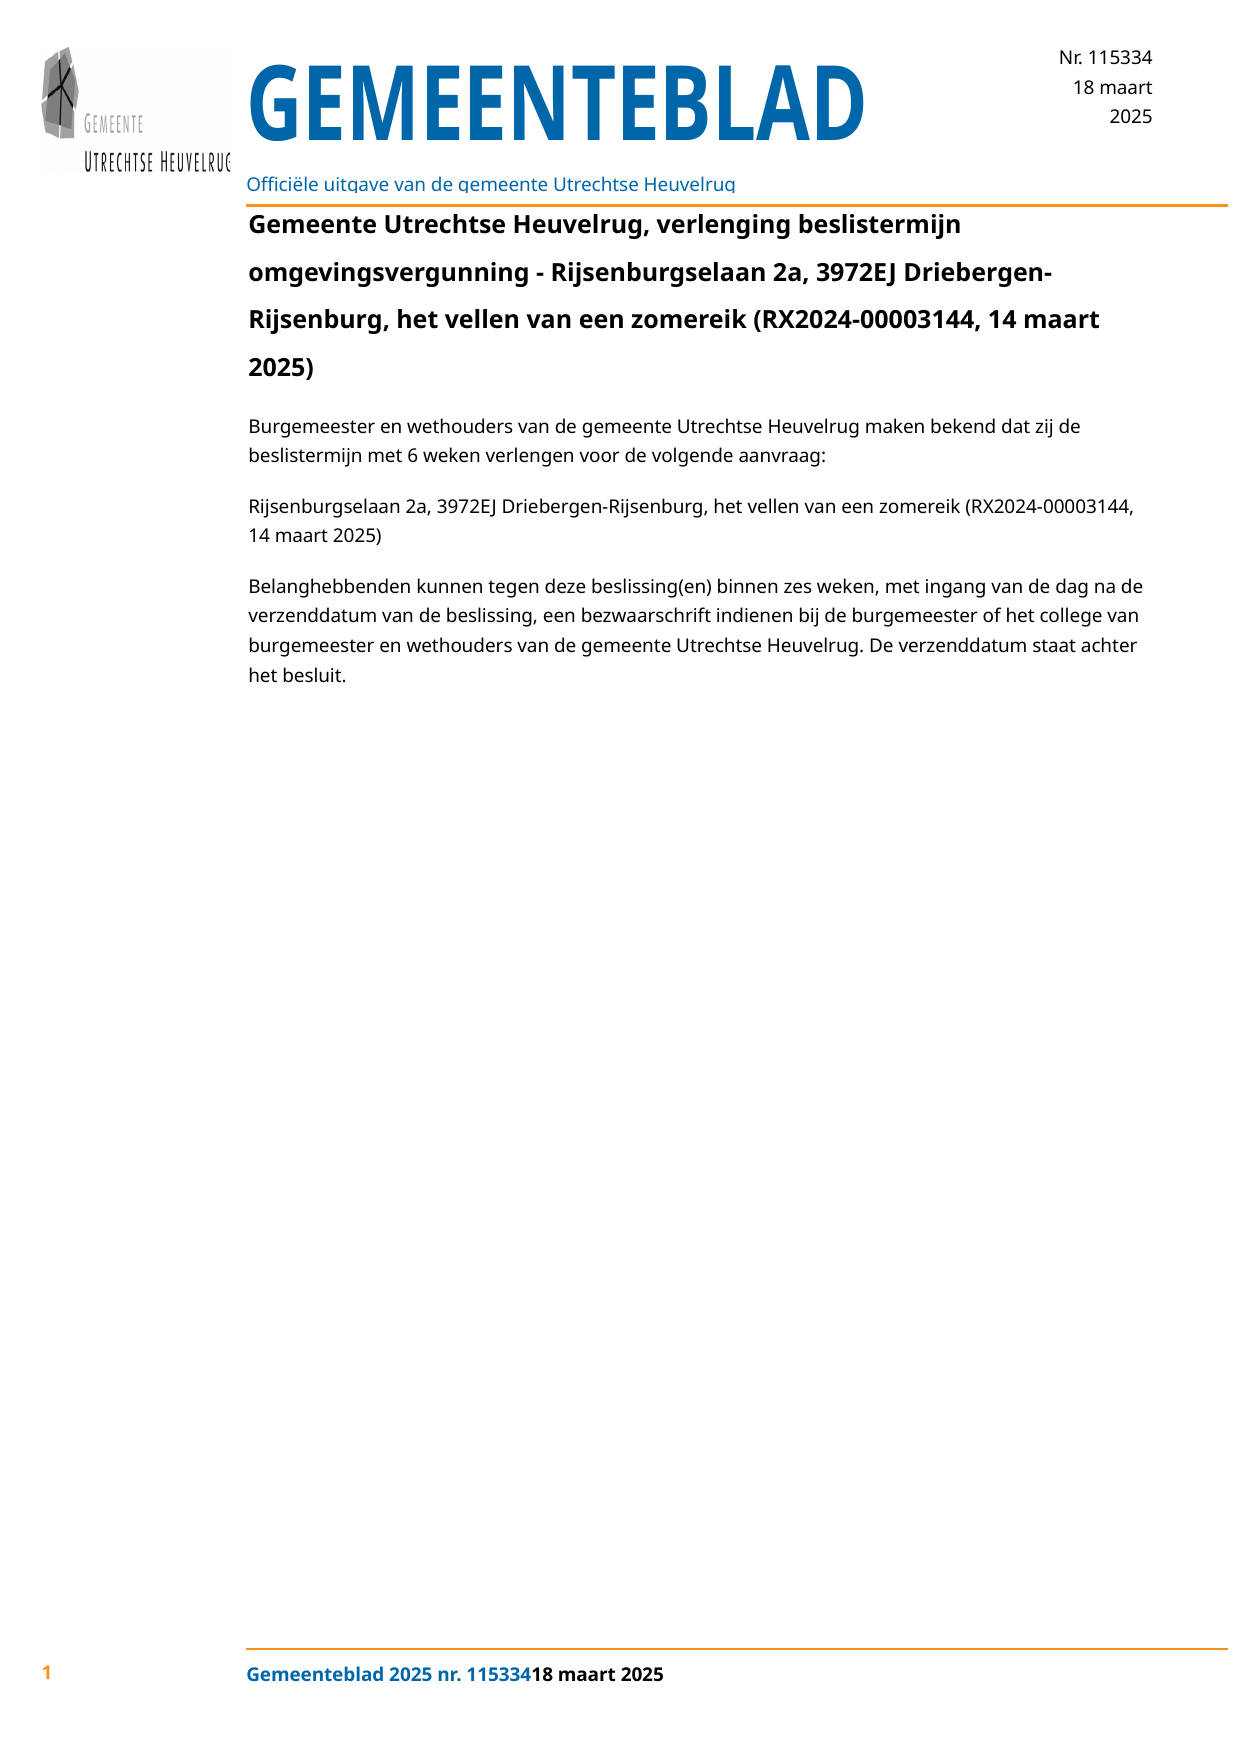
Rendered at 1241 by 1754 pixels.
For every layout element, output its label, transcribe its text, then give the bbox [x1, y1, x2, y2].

text Gemeente Utrechtse Heuvelrug, verlenging beslistermijn omgevingsvergunning - Rijsenburgselaan 2a, 3972EJ Driebergen-Rijsenburg, het vellen van een zomereik (RX2024-00003144, 14 maart 2025) [248, 207, 1152, 384]
text Belanghebbenden kunnen tegen deze beslissing(en) binnen zes weken, met ingang van de dag na de verzenddatum van de beslissing, een bezwaarschrift indienen bij de burgemeester of het college van burgemeester en wethouders van de gemeente Utrechtse Heuvelrug. De verzenddatum staat achter het besluit. [248, 573, 1152, 688]
picture [41, 47, 231, 172]
text Burgemeester en wethouders van de gemeente Utrechtse Heuvelrug maken bekend dat zij de beslistermijn met 6 weken verlengen voor de volgende aanvraag: [248, 413, 1152, 468]
text Rijsenburgselaan 2a, 3972EJ Driebergen-Rijsenburg, het vellen van een zomereik (RX2024-00003144, 14 maart 2025) [248, 493, 1152, 548]
